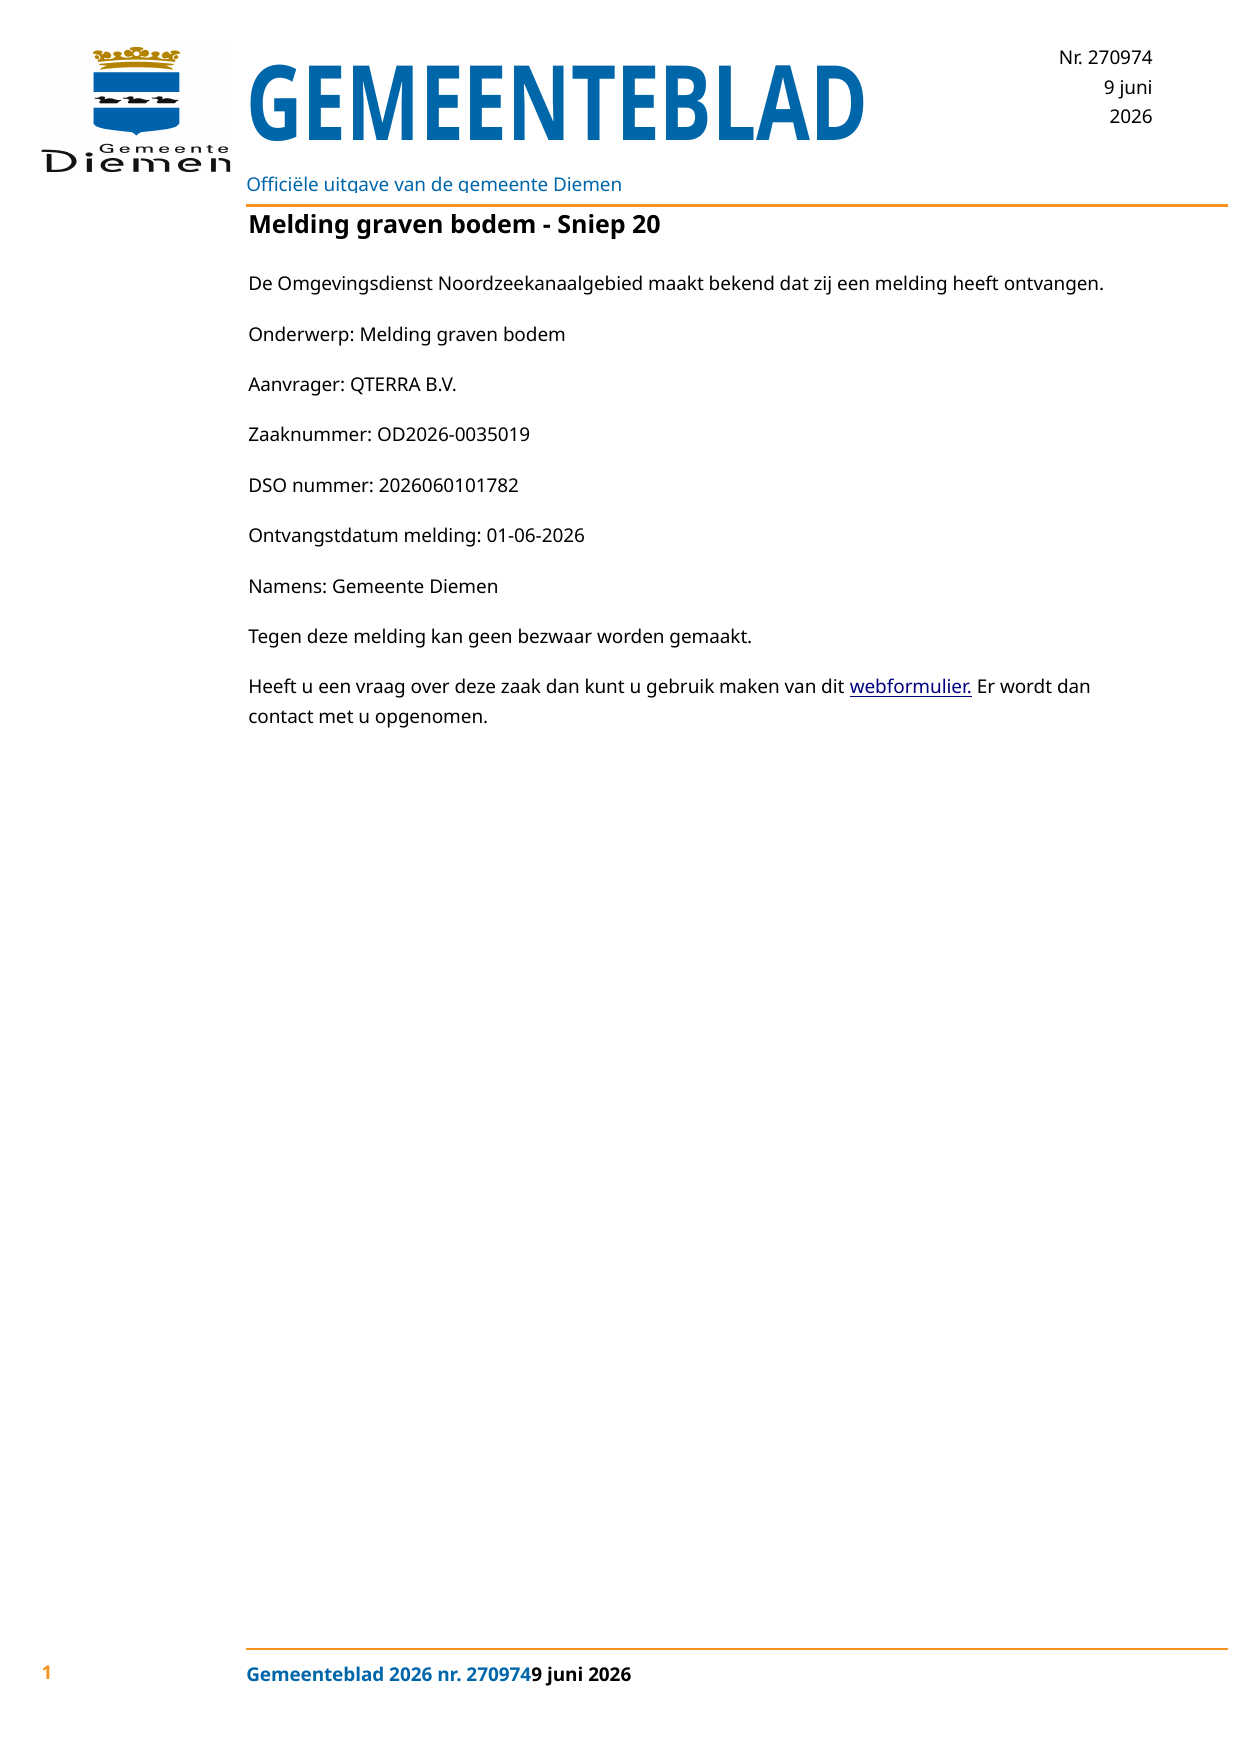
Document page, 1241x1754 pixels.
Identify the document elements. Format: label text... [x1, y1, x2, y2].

text Zaaknummer: OD2026-0035019 [248, 422, 1152, 447]
text Aanvrager: QTERRA B.V. [248, 371, 1152, 397]
text Namens: Gemeente Diemen [248, 573, 1152, 598]
text Tegen deze melding kan geen bezwaar worden gemaakt. [248, 623, 1152, 649]
text Onderwerp: Melding graven bodem [248, 321, 1152, 346]
picture [41, 47, 231, 172]
text Melding graven bodem - Sniep 20 [248, 207, 1152, 241]
text Ontvangstdatum melding: 01-06-2026 [248, 522, 1152, 548]
text De Omgevingsdienst Noordzeekanaalgebied maakt bekend dat zij een melding heeft ontvangen. [248, 270, 1152, 296]
text Heeft u een vraag over deze zaak dan kunt u gebruik maken van dit webformulier. Er wordt dan contact met u opgenomen. [248, 674, 1152, 729]
text DSO nummer: 2026060101782 [248, 472, 1152, 498]
